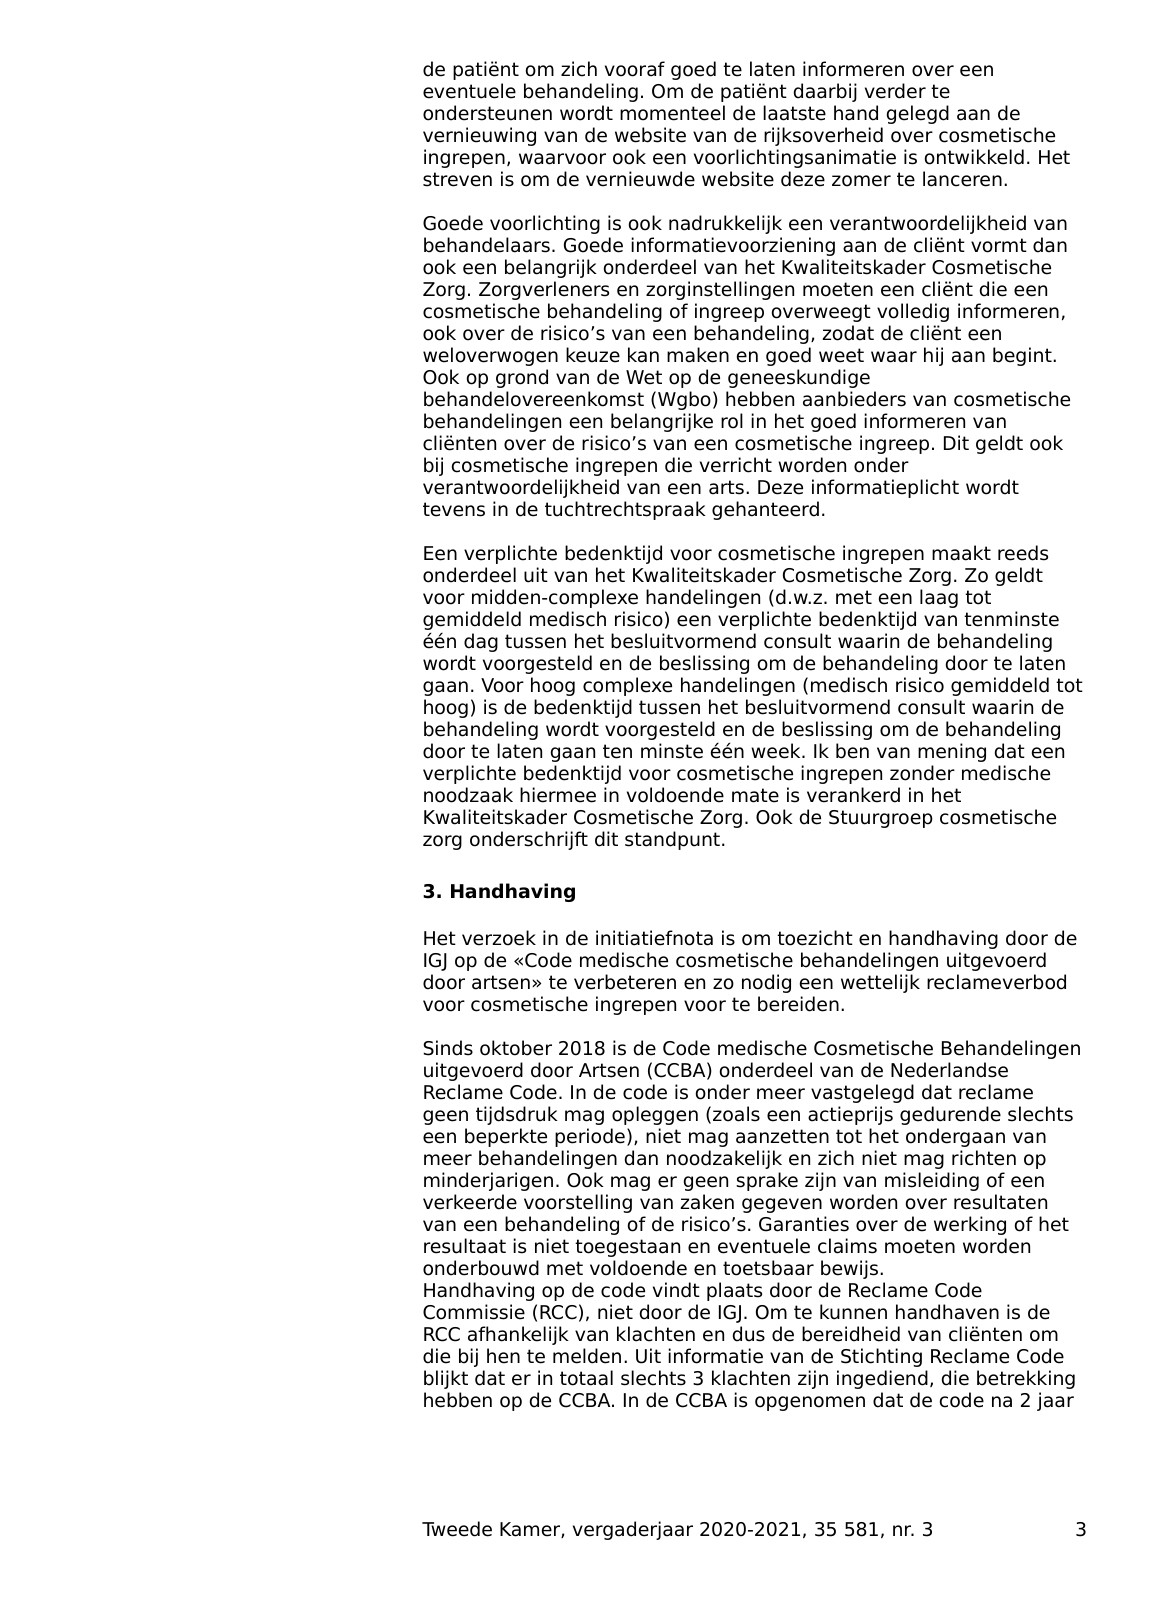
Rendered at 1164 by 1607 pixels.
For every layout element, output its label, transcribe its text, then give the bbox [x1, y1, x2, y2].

subtitle 3. Handhaving [422, 881, 1087, 903]
text Een verplichte bedenktijd voor cosmetische ingrepen maakt reeds onderdeel uit van het Kwaliteitskader Cosmetische Zorg. Zo geldt voor midden-complexe handelingen (d.w.z. met een laag tot gemiddeld medisch risico) een verplichte bedenktijd van tenminste één dag tussen het besluitvormend consult waarin de behandeling wordt voorgesteld en de beslissing om de behandeling door te laten gaan. Voor hoog complexe handelingen (medisch risico gemiddeld tot hoog) is de bedenktijd tussen het besluitvormend consult waarin de behandeling wordt voorgesteld en de beslissing om de behandeling door te laten gaan ten minste één week. Ik ben van mening dat een verplichte bedenktijd voor cosmetische ingrepen zonder medische noodzaak hiermee in voldoende mate is verankerd in het Kwaliteitskader Cosmetische Zorg. Ook de Stuurgroep cosmetische zorg onderschrijft dit standpunt. [422, 543, 1087, 851]
text de patiënt om zich vooraf goed te laten informeren over een eventuele behandeling. Om de patiënt daarbij verder te ondersteunen wordt momenteel de laatste hand gelegd aan de vernieuwing van de website van de rijksoverheid over cosmetische ingrepen, waarvoor ook een voorlichtingsanimatie is ontwikkeld. Het streven is om de vernieuwde website deze zomer te lanceren. [422, 59, 1087, 191]
text Goede voorlichting is ook nadrukkelijk een verantwoordelijkheid van behandelaars. Goede informatievoorziening aan de cliënt vormt dan ook een belangrijk onderdeel van het Kwaliteitskader Cosmetische Zorg. Zorgverleners en zorginstellingen moeten een cliënt die een cosmetische behandeling of ingreep overweegt volledig informeren, ook over de risico’s van een behandeling, zodat de cliënt een weloverwogen keuze kan maken en goed weet waar hij aan begint. Ook op grond van de Wet op de geneeskundige behandelovereenkomst (Wgbo) hebben aanbieders van cosmetische behandelingen een belangrijke rol in het goed informeren van cliënten over de risico’s van een cosmetische ingreep. Dit geldt ook bij cosmetische ingrepen die verricht worden onder verantwoordelijkheid van een arts. Deze informatieplicht wordt tevens in de tuchtrechtspraak gehanteerd. [422, 213, 1087, 521]
text Het verzoek in de initiatiefnota is om toezicht en handhaving door de IGJ op de «Code medische cosmetische behandelingen uitgevoerd door artsen» te verbeteren en zo nodig een wettelijk reclameverbod voor cosmetische ingrepen voor te bereiden. [422, 928, 1087, 1016]
text Sinds oktober 2018 is de Code medische Cosmetische Behandelingen uitgevoerd door Artsen (CCBA) onderdeel van de Nederlandse Reclame Code. In de code is onder meer vastgelegd dat reclame geen tijdsdruk mag opleggen (zoals een actieprijs gedurende slechts een beperkte periode), niet mag aanzetten tot het ondergaan van meer behandelingen dan noodzakelijk en zich niet mag richten op minderjarigen. Ook mag er geen sprake zijn van misleiding of een verkeerde voorstelling van zaken gegeven worden over resultaten van een behandeling of de risico’s. Garanties over de werking of het resultaat is niet toegestaan en eventuele claims moeten worden onderbouwd met voldoende en toetsbaar bewijs. [422, 1038, 1087, 1279]
text Handhaving op de code vindt plaats door de Reclame Code Commissie (RCC), niet door de IGJ. Om te kunnen handhaven is de RCC afhankelijk van klachten en dus de bereidheid van cliënten om die bij hen te melden. Uit informatie van de Stichting Reclame Code blijkt dat er in totaal slechts 3 klachten zijn ingediend, die betrekking hebben op de CCBA. In de CCBA is opgenomen dat de code na 2 jaar [422, 1279, 1087, 1411]
